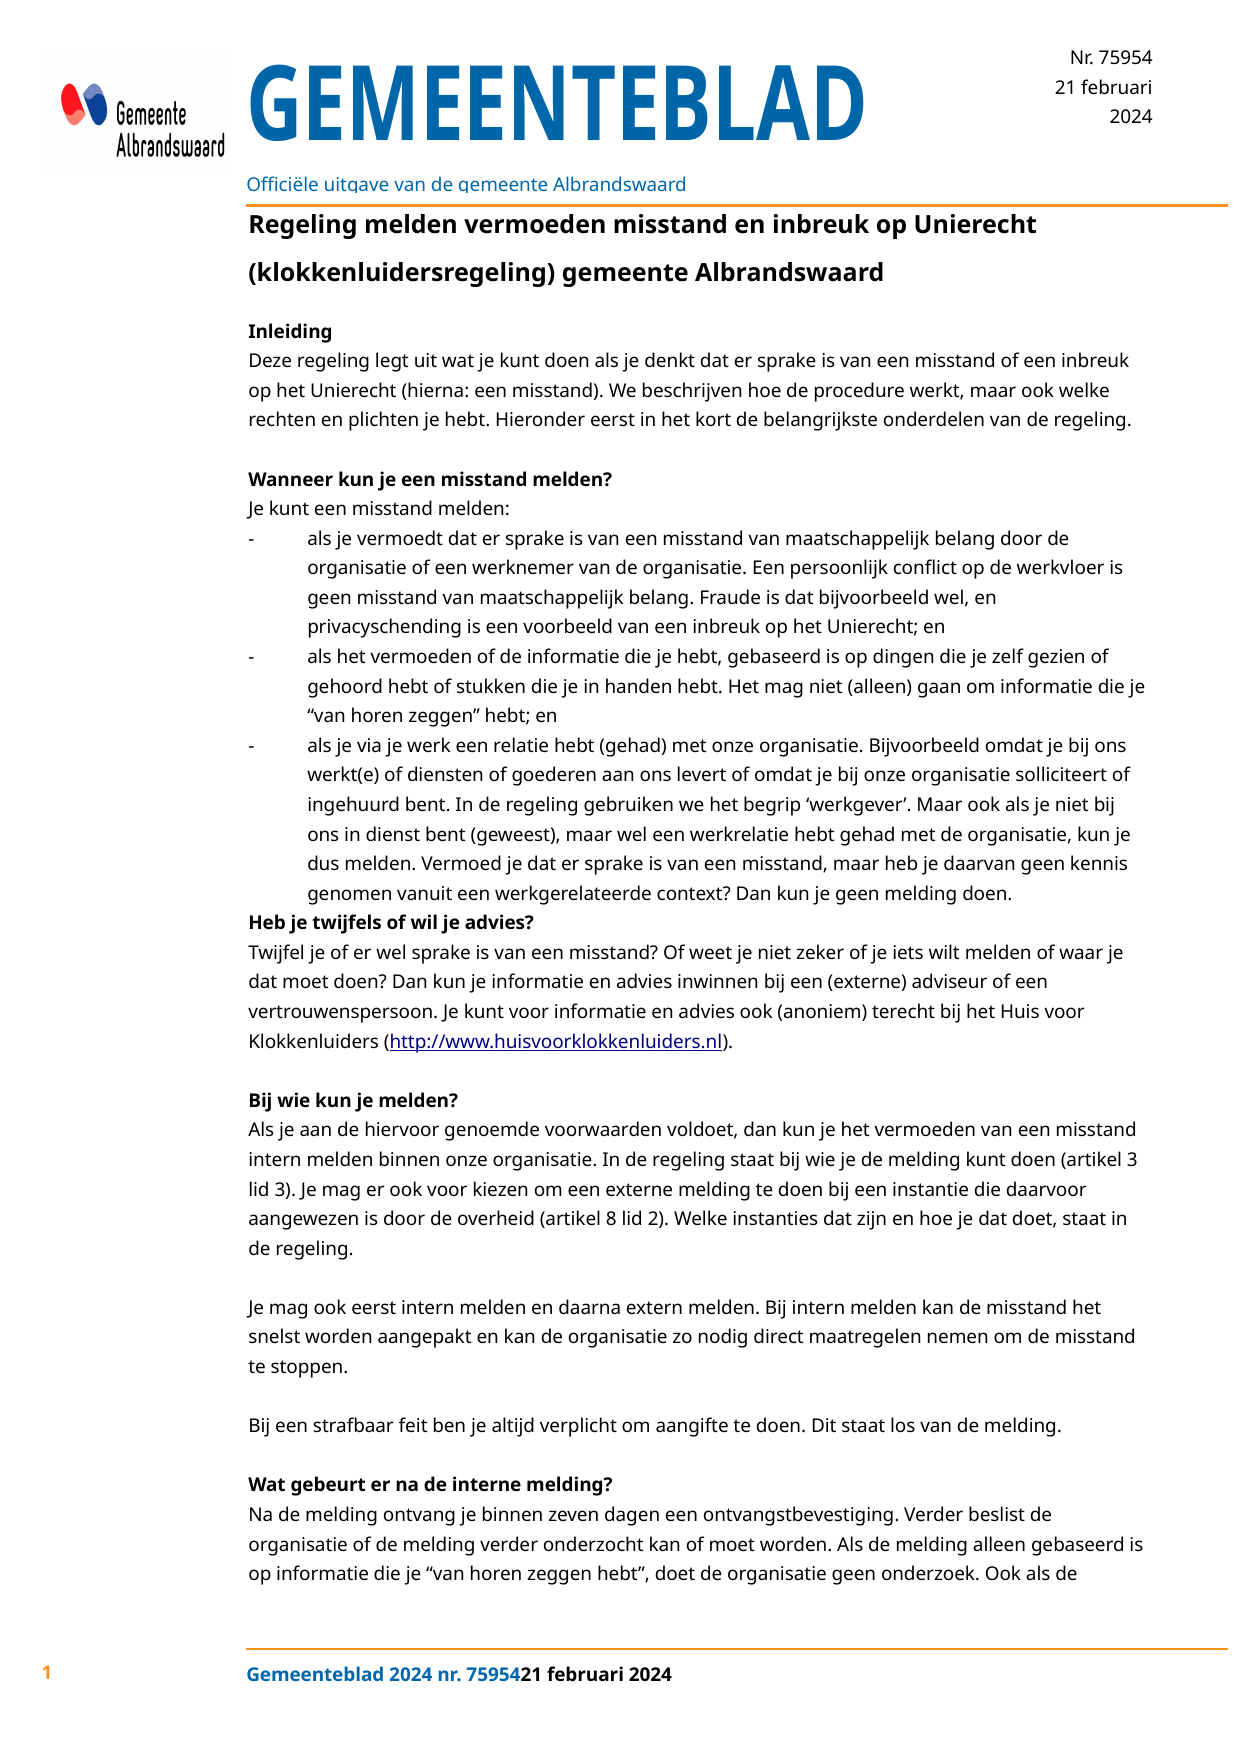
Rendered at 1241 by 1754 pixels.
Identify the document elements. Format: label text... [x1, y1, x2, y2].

list als je vermoedt dat er sprake is van een misstand van maatschappelijk belang door de organisatie of een werknemer van de organisatie. Een persoonlijk conflict op de werkvloer is geen misstand van maatschappelijk belang. Fraude is dat bijvoorbeeld wel, en privacyschending is een voorbeeld van een inbreuk op het Unierecht; en [248, 525, 1152, 639]
list als het vermoeden of de informatie die je hebt, gebaseerd is op dingen die je zelf gezien of gehoord hebt of stukken die je in handen hebt. Het mag niet (alleen) gaan om informatie die je “van horen zeggen” hebt; en [248, 643, 1152, 728]
text Na de melding ontvang je binnen zeven dagen een ontvangstbevestiging. Verder beslist de organisatie of de melding verder onderzocht kan of moet worden. Als de melding alleen gebaseerd is op informatie die je “van horen zeggen hebt”, doet de organisatie geen onderzoek. Ook als de [248, 1501, 1152, 1586]
text Twijfel je of er wel sprake is van een misstand? Of weet je niet zeker of je iets wilt melden of waar je dat moet doen? Dan kun je informatie en advies inwinnen bij een (externe) adviseur of een vertrouwenspersoon. Je kunt voor informatie en advies ook (anoniem) terecht bij het Huis voor Klokkenluiders (http://www.huisvoorklokkenluiders.nl). [248, 939, 1152, 1054]
text Regeling melden vermoeden misstand en inbreuk op Unierecht (klokkenluidersregeling) gemeente Albrandswaard [248, 207, 1152, 288]
text Wat gebeurt er na de interne melding? [248, 1472, 1152, 1497]
text Wanneer kun je een misstand melden? [248, 466, 1152, 492]
text Bij een strafbaar feit ben je altijd verplicht om aangifte te doen. Dit staat los van de melding. [248, 1412, 1152, 1438]
text Inleiding [248, 318, 1152, 344]
text Je kunt een misstand melden: [248, 495, 1152, 521]
text Je mag ook eerst intern melden en daarna extern melden. Bij intern melden kan de misstand het snelst worden aangepakt en kan de organisatie zo nodig direct maatregelen nemen om de misstand te stoppen. [248, 1294, 1152, 1379]
picture [41, 47, 231, 172]
text Heb je twijfels of wil je advies? [248, 909, 1152, 935]
text Deze regeling legt uit wat je kunt doen als je denkt dat er sprake is van een misstand of een inbreuk op het Unierecht (hierna: een misstand). We beschrijven hoe de procedure werkt, maar ook welke rechten en plichten je hebt. Hieronder eerst in het kort de belangrijkste onderdelen van de regeling. [248, 347, 1152, 432]
list als je via je werk een relatie hebt (gehad) met onze organisatie. Bijvoorbeeld omdat je bij ons werkt(e) of diensten of goederen aan ons levert of omdat je bij onze organisatie solliciteert of ingehuurd bent. In de regeling gebruiken we het begrip ‘werkgever’. Maar ook als je niet bij ons in dienst bent (geweest), maar wel een werkrelatie hebt gehad met de organisatie, kun je dus melden. Vermoed je dat er sprake is van een misstand, maar heb je daarvan geen kennis genomen vanuit een werkgerelateerde context? Dan kun je geen melding doen. [248, 732, 1152, 906]
text Als je aan de hiervoor genoemde voorwaarden voldoet, dan kun je het vermoeden van een misstand intern melden binnen onze organisatie. In de regeling staat bij wie je de melding kunt doen (artikel 3 lid 3). Je mag er ook voor kiezen om een externe melding te doen bij een instantie die daarvoor aangewezen is door de overheid (artikel 8 lid 2). Welke instanties dat zijn en hoe je dat doet, staat in de regeling. [248, 1117, 1152, 1261]
text Bij wie kun je melden? [248, 1087, 1152, 1113]
